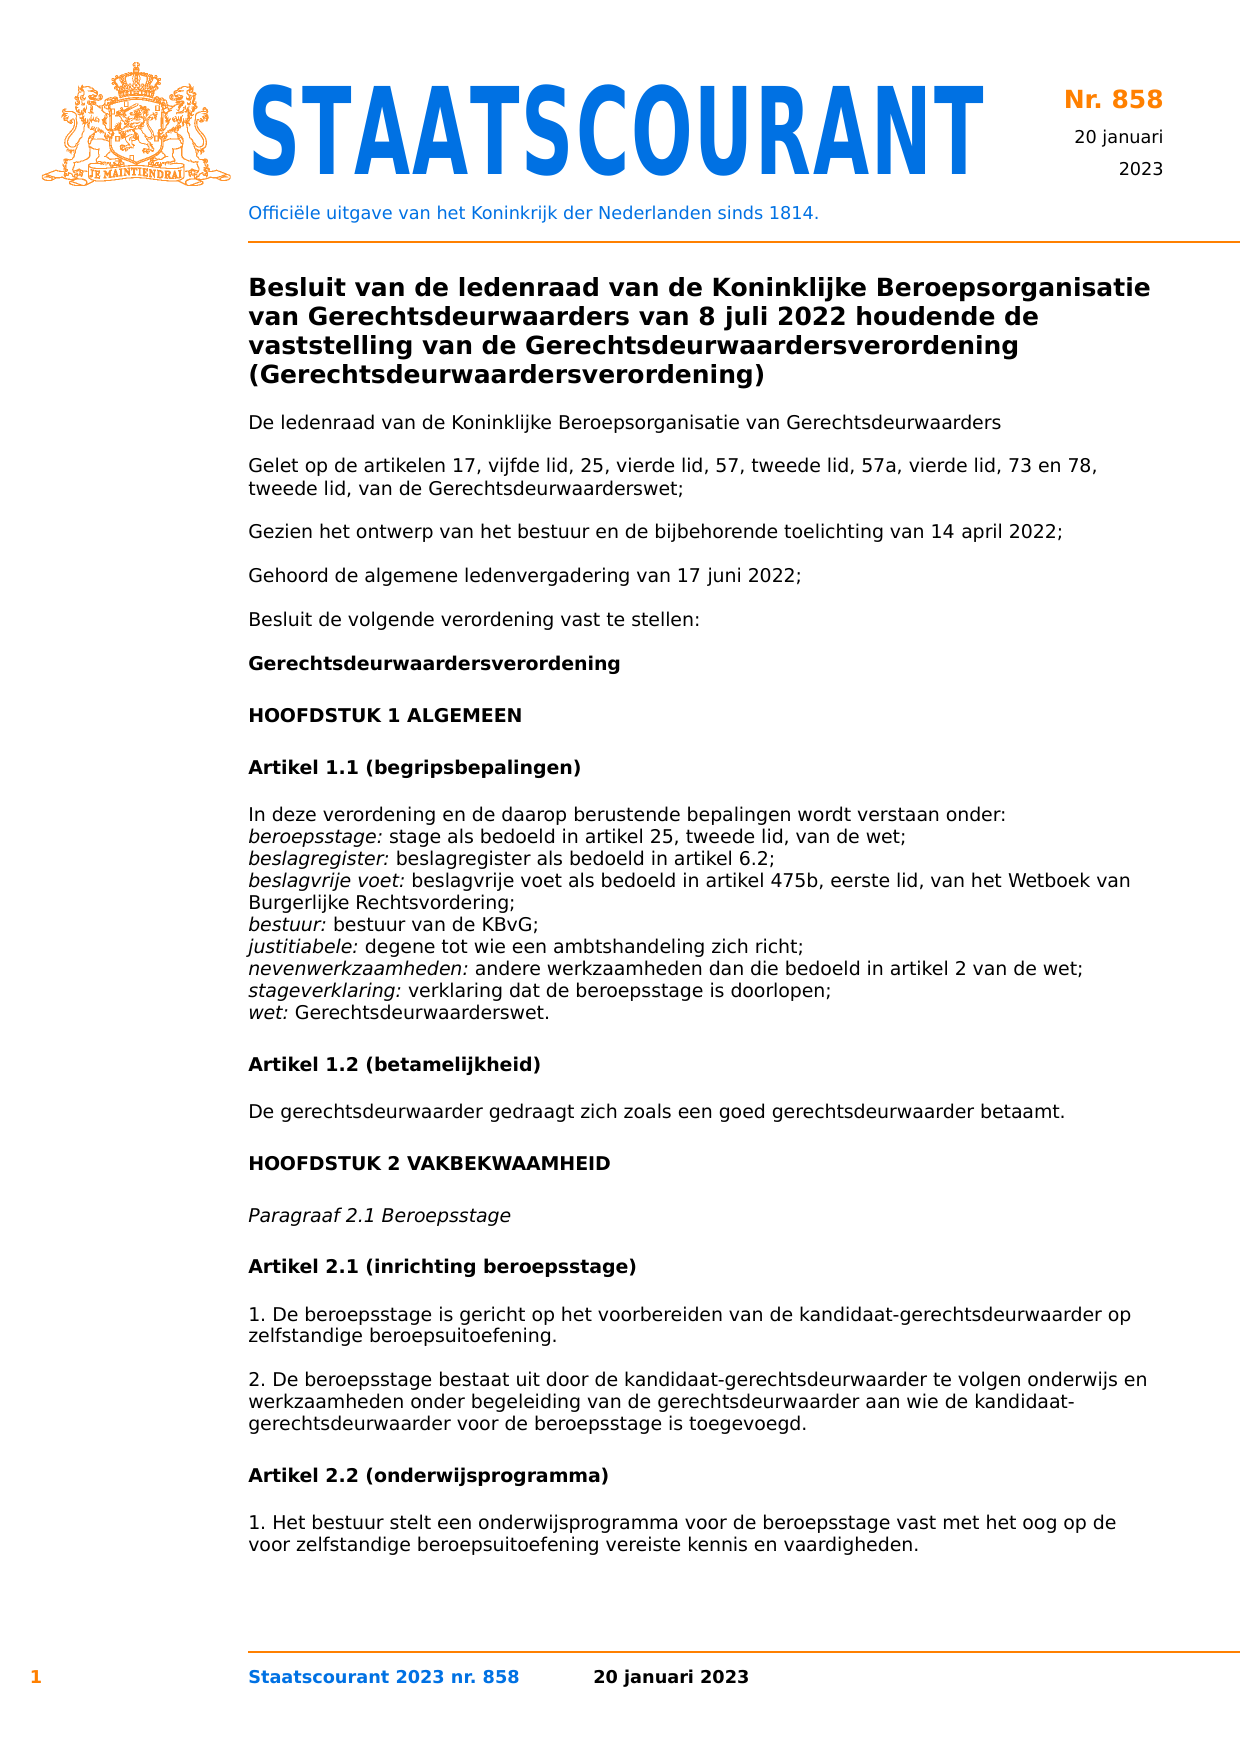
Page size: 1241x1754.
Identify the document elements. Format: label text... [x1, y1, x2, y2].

subtitle Artikel 2.2 (onderwijsprogramma) [248, 1465, 1163, 1487]
text Gezien het ontwerp van het bestuur en de bijbehorende toelichting van 14 april 2022; [248, 521, 1163, 543]
subtitle Artikel 1.1 (begripsbepalingen) [248, 757, 1163, 779]
text Gerechtsdeurwaardersverordening [248, 653, 1163, 675]
text 2. De beroepsstage bestaat uit door de kandidaat-gerechtsdeurwaarder te volgen onderwijs en werkzaamheden onder begeleiding van de gerechtsdeurwaarder aan wie de kandidaat-gerechtsdeurwaarder voor de beroepsstage is toegevoegd. [248, 1369, 1163, 1435]
text beslagregister: beslagregister als bedoeld in artikel 6.2; [248, 848, 1163, 870]
subtitle Besluit van de ledenraad van de Koninklijke Beroepsorganisatie van Gerechtsdeurwaarders van 8 juli 2022 houdende de vaststelling van de Gerechtsdeurwaardersverordening (Gerechtsdeurwaardersverordening) [248, 273, 1163, 390]
table_cell 2023 [998, 153, 1240, 203]
picture [41, 62, 231, 186]
text De gerechtsdeurwaarder gedraagt zich zoals een goed gerechtsdeurwaarder betaamt. [248, 1101, 1163, 1122]
text Besluit de volgende verordening vast te stellen: [248, 609, 1163, 631]
text beroepsstage: stage als bedoeld in artikel 25, tweede lid, van de wet; [248, 826, 1163, 848]
subtitle Paragraaf 2.1 Beroepsstage [248, 1204, 1163, 1226]
text 1. De beroepsstage is gericht op het voorbereiden van de kandidaat-gerechtsdeurwaarder op zelfstandige beroepsuitoefening. [248, 1303, 1163, 1347]
text stageverklaring: verklaring dat de beroepsstage is doorlopen; [248, 979, 1163, 1002]
text beslagvrije voet: beslagvrije voet als bedoeld in artikel 475b, eerste lid, van het Wetboek van Burgerlijke Rechtsvordering; [248, 870, 1163, 914]
table_header [25, 62, 248, 241]
table_cell Officiële uitgave van het Koninkrijk der Nederlanden sinds 1814. [248, 203, 1240, 241]
table_header Nr. 858 [998, 62, 1240, 121]
subtitle HOOFDSTUK 1 ALGEMEEN [248, 705, 1163, 727]
subtitle Artikel 2.1 (inrichting beroepsstage) [248, 1256, 1163, 1278]
text justitiabele: degene tot wie een ambtshandeling zich richt; [248, 936, 1163, 958]
subtitle HOOFDSTUK 2 VAKBEKWAAMHEID [248, 1152, 1163, 1174]
text Gelet op de artikelen 17, vijfde lid, 25, vierde lid, 57, tweede lid, 57a, vierde lid, 73 en 78, tweede lid, van de Gerechtsdeurwaarderswet; [248, 455, 1163, 499]
text bestuur: bestuur van de KBvG; [248, 914, 1163, 936]
text wet: Gerechtsdeurwaarderswet. [248, 1002, 1163, 1023]
text Gehoord de algemene ledenvergadering van 17 juni 2022; [248, 565, 1163, 587]
table_header STAATSCOURANT [248, 62, 998, 203]
text In deze verordening en de daarop berustende bepalingen wordt verstaan onder: [248, 804, 1163, 826]
text 1. Het bestuur stelt een onderwijsprogramma voor de beroepsstage vast met het oog op de voor zelfstandige beroepsuitoefening vereiste kennis en vaardigheden. [248, 1512, 1163, 1556]
text De ledenraad van de Koninklijke Beroepsorganisatie van Gerechtsdeurwaarders [248, 412, 1163, 433]
subtitle Artikel 1.2 (betamelijkheid) [248, 1053, 1163, 1076]
text nevenwerkzaamheden: andere werkzaamheden dan die bedoeld in artikel 2 van de wet; [248, 958, 1163, 979]
table_cell 20 januari [998, 121, 1240, 153]
